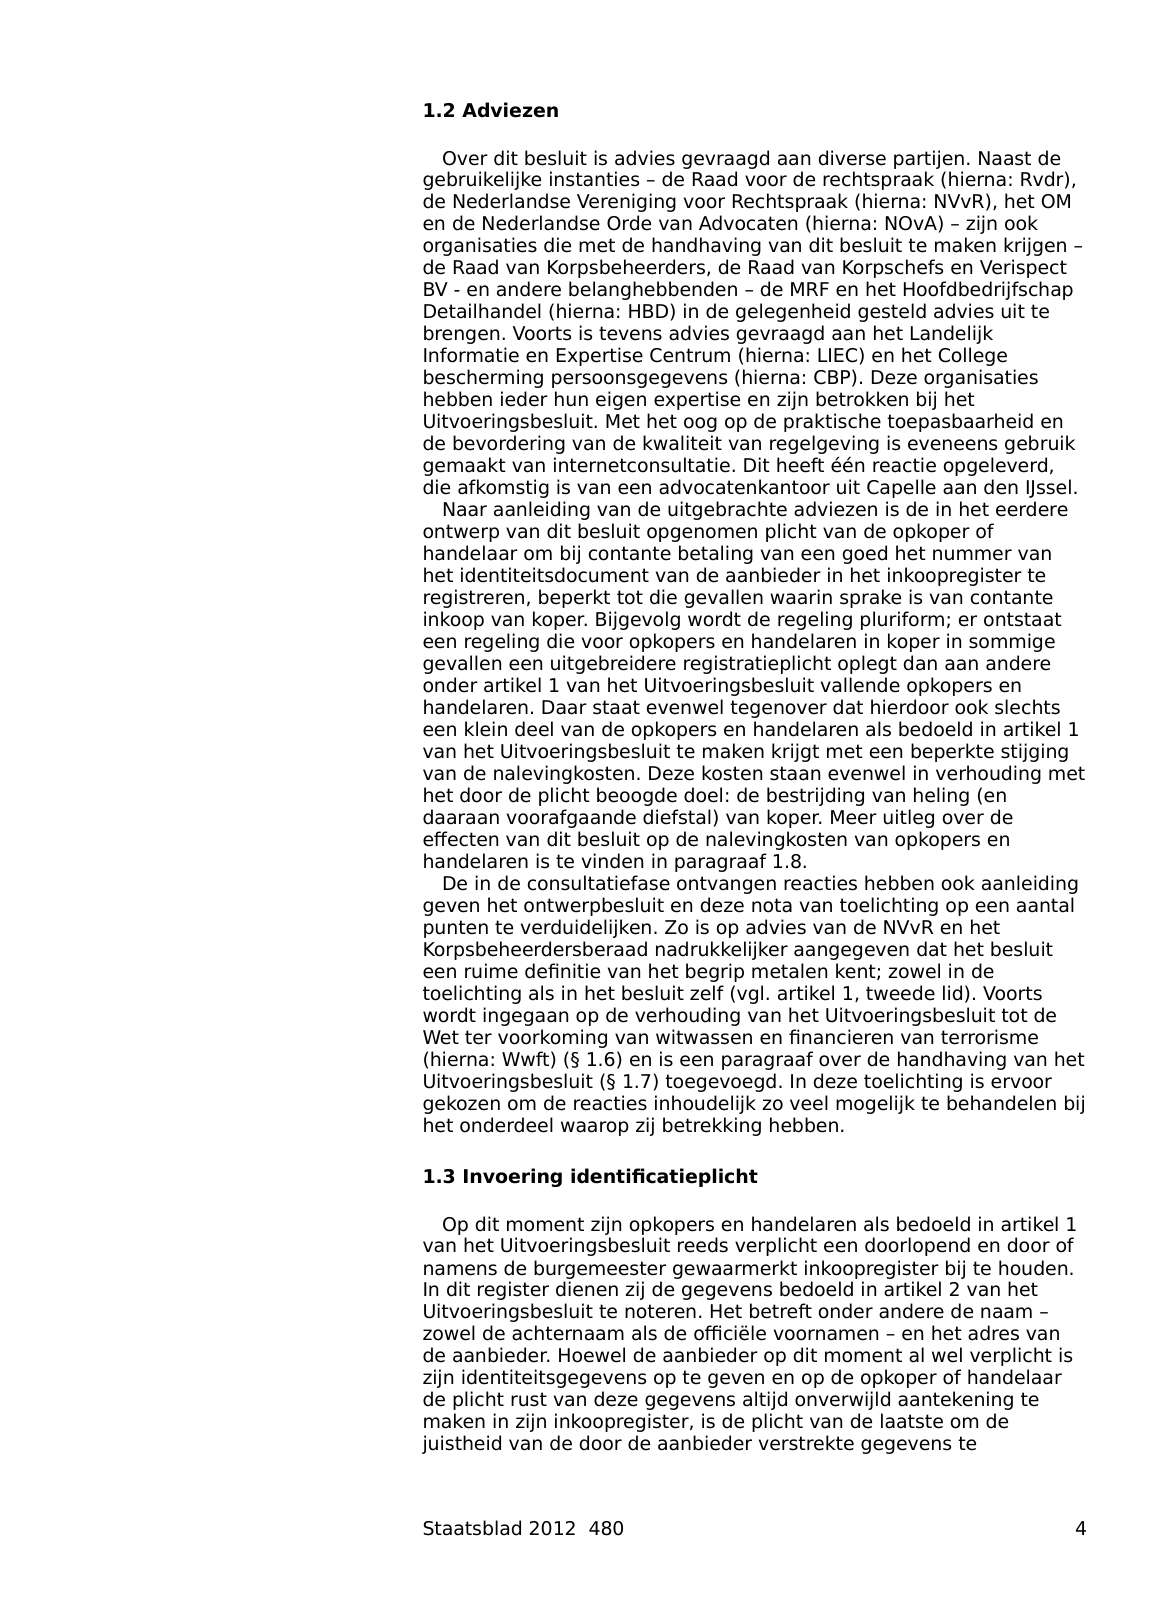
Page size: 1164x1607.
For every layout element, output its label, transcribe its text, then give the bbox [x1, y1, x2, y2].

text Op dit moment zijn opkopers en handelaren als bedoeld in artikel 1 van het Uitvoeringsbesluit reeds verplicht een doorlopend en door of namens de burgemeester gewaarmerkt inkoopregister bij te houden. In dit register dienen zij de gegevens bedoeld in artikel 2 van het Uitvoeringsbesluit te noteren. Het betreft onder andere de naam – zowel de achternaam als de officiële voornamen – en het adres van de aanbieder. Hoewel de aanbieder op dit moment al wel verplicht is zijn identiteitsgegevens op te geven en op de opkoper of handelaar de plicht rust van deze gegevens altijd onverwijld aantekening te maken in zijn inkoopregister, is de plicht van de laatste om de juistheid van de door de aanbieder verstrekte gegevens te [422, 1213, 1087, 1455]
text Over dit besluit is advies gevraagd aan diverse partijen. Naast de gebruikelijke instanties – de Raad voor de rechtspraak (hierna: Rvdr), de Nederlandse Vereniging voor Rechtspraak (hierna: NVvR), het OM en de Nederlandse Orde van Advocaten (hierna: NOvA) – zijn ook organisaties die met de handhaving van dit besluit te maken krijgen – de Raad van Korpsbeheerders, de Raad van Korpschefs en Verispect BV - en andere belanghebbenden – de MRF en het Hoofdbedrijfschap Detailhandel (hierna: HBD) in de gelegenheid gesteld advies uit te brengen. Voorts is tevens advies gevraagd aan het Landelijk Informatie en Expertise Centrum (hierna: LIEC) en het College bescherming persoonsgegevens (hierna: CBP). Deze organisaties hebben ieder hun eigen expertise en zijn betrokken bij het Uitvoeringsbesluit. Met het oog op de praktische toepasbaarheid en de bevordering van de kwaliteit van regelgeving is eveneens gebruik gemaakt van internetconsultatie. Dit heeft één reactie opgeleverd, die afkomstig is van een advocatenkantoor uit Capelle aan den IJssel. [422, 147, 1087, 499]
subtitle 1.3 Invoering identificatieplicht [422, 1166, 1087, 1188]
text Naar aanleiding van de uitgebrachte adviezen is de in het eerdere ontwerp van dit besluit opgenomen plicht van de opkoper of handelaar om bij contante betaling van een goed het nummer van het identiteitsdocument van de aanbieder in het inkoopregister te registreren, beperkt tot die gevallen waarin sprake is van contante inkoop van koper. Bijgevolg wordt de regeling pluriform; er ontstaat een regeling die voor opkopers en handelaren in koper in sommige gevallen een uitgebreidere registratieplicht oplegt dan aan andere onder artikel 1 van het Uitvoeringsbesluit vallende opkopers en handelaren. Daar staat evenwel tegenover dat hierdoor ook slechts een klein deel van de opkopers en handelaren als bedoeld in artikel 1 van het Uitvoeringsbesluit te maken krijgt met een beperkte stijging van de nalevingkosten. Deze kosten staan evenwel in verhouding met het door de plicht beoogde doel: de bestrijding van heling (en daaraan voorafgaande diefstal) van koper. Meer uitleg over de effecten van dit besluit op de nalevingkosten van opkopers en handelaren is te vinden in paragraaf 1.8. [422, 499, 1087, 873]
subtitle 1.2 Adviezen [422, 100, 1087, 122]
text De in de consultatiefase ontvangen reacties hebben ook aanleiding geven het ontwerpbesluit en deze nota van toelichting op een aantal punten te verduidelijken. Zo is op advies van de NVvR en het Korpsbeheerdersberaad nadrukkelijker aangegeven dat het besluit een ruime definitie van het begrip metalen kent; zowel in de toelichting als in het besluit zelf (vgl. artikel 1, tweede lid). Voorts wordt ingegaan op de verhouding van het Uitvoeringsbesluit tot de Wet ter voorkoming van witwassen en financieren van terrorisme (hierna: Wwft) (§ 1.6) en is een paragraaf over de handhaving van het Uitvoeringsbesluit (§ 1.7) toegevoegd. In deze toelichting is ervoor gekozen om de reacties inhoudelijk zo veel mogelijk te behandelen bij het onderdeel waarop zij betrekking hebben. [422, 873, 1087, 1136]
